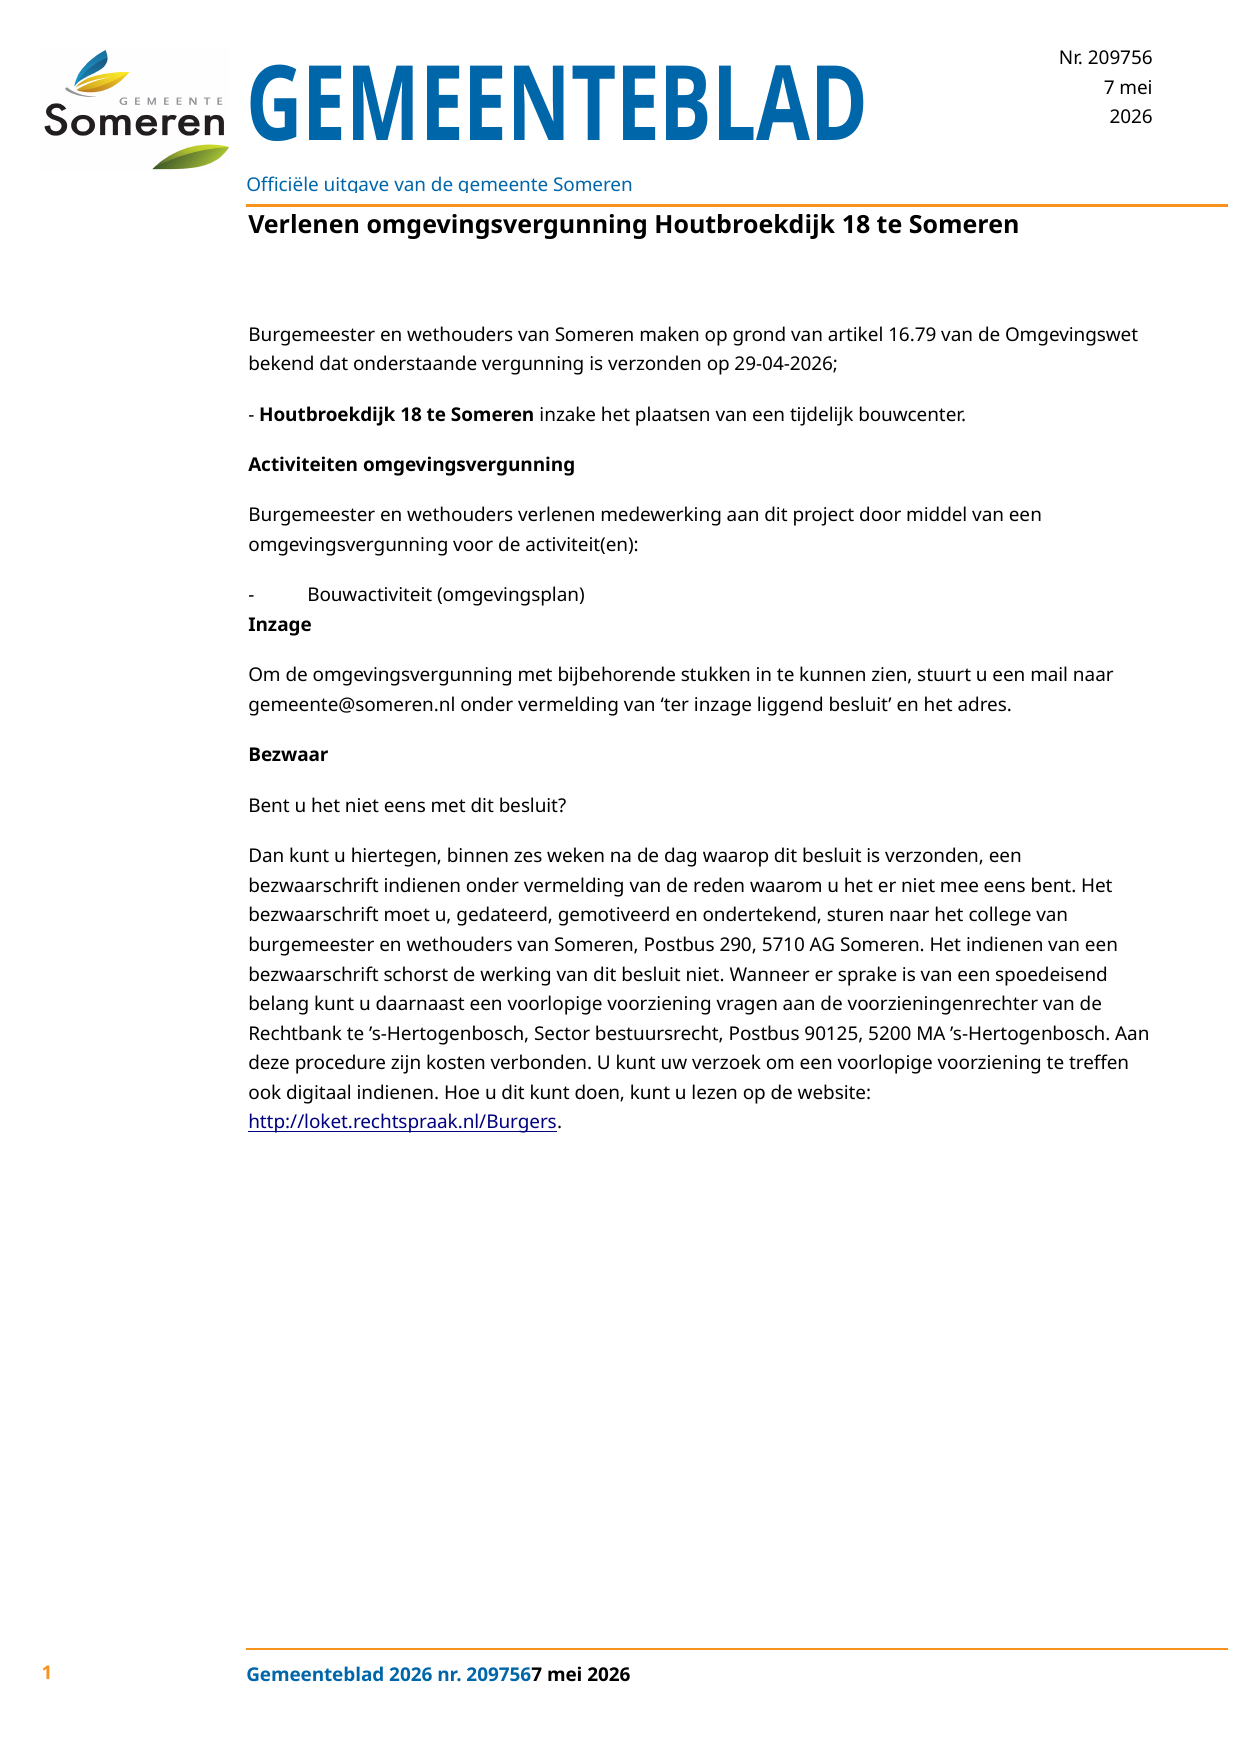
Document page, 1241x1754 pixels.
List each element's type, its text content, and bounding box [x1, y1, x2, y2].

text Burgemeester en wethouders van Someren maken op grond van artikel 16.79 van de Omgevingswet bekend dat onderstaande vergunning is verzonden op 29-04-2026; [248, 321, 1152, 376]
picture [41, 47, 231, 172]
text Verlenen omgevingsvergunning Houtbroekdijk 18 te Someren [248, 207, 1152, 241]
text Dan kunt u hiertegen, binnen zes weken na de dag waarop dit besluit is verzonden, een bezwaarschrift indienen onder vermelding van de reden waarom u het er niet mee eens bent. Het bezwaarschrift moet u, gedateerd, gemotiveerd en ondertekend, sturen naar het college van burgemeester en wethouders van Someren, Postbus 290, 5710 AG Someren. Het indienen van een bezwaarschrift schorst de werking van dit besluit niet. Wanneer er sprake is van een spoedeisend belang kunt u daarnaast een voorlopige voorziening vragen aan de voorzieningenrechter van de Rechtbank te ’s-Hertogenbosch, Sector bestuursrecht, Postbus 90125, 5200 MA ’s-Hertogenbosch. Aan deze procedure zijn kosten verbonden. U kunt uw verzoek om een voorlopige voorziening te treffen ook digitaal indienen. Hoe u dit kunt doen, kunt u lezen op de website: http://loket.rechtspraak.nl/Burgers. [248, 842, 1152, 1134]
text Om de omgevingsvergunning met bijbehorende stukken in te kunnen zien, stuurt u een mail naar gemeente@someren.nl onder vermelding van ‘ter inzage liggend besluit’ en het adres. [248, 662, 1152, 717]
list Bouwactiviteit (omgevingsplan) [248, 582, 1152, 607]
text - Houtbroekdijk 18 te Someren inzake het plaatsen van een tijdelijk bouwcenter. [248, 401, 1152, 426]
text Inzage [248, 611, 1152, 637]
text Bezwaar [248, 742, 1152, 767]
text Bent u het niet eens met dit besluit? [248, 792, 1152, 818]
text Burgemeester en wethouders verlenen medewerking aan dit project door middel van een omgevingsvergunning voor de activiteit(en): [248, 502, 1152, 557]
text Activiteiten omgevingsvergunning [248, 451, 1152, 477]
